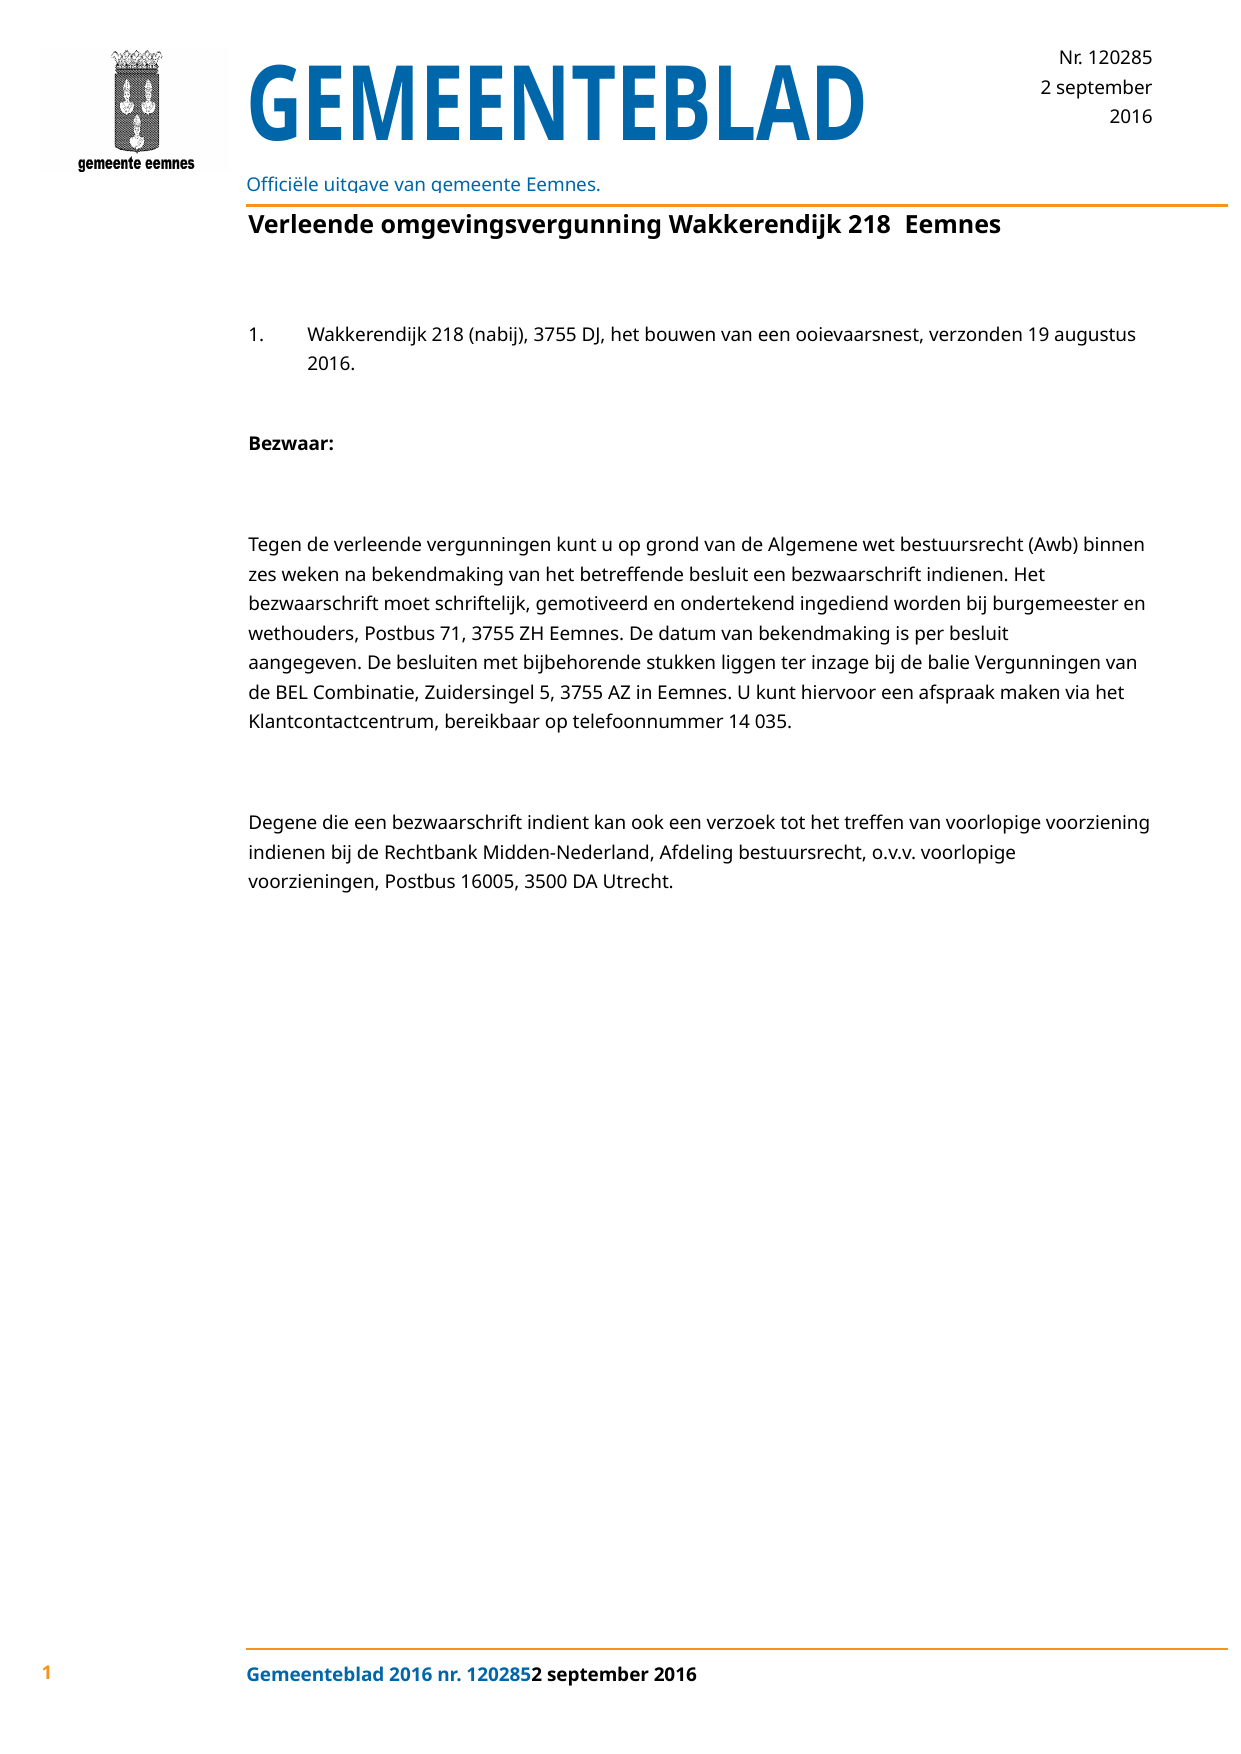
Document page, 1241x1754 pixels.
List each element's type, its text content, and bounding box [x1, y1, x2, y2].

text Degene die een bezwaarschrift indient kan ook een verzoek tot het treffen van voorlopige voorziening indienen bij de Rechtbank Midden-Nederland, Afdeling bestuursrecht, o.v.v. voorlopige voorzieningen, Postbus 16005, 3500 DA Utrecht. [248, 809, 1152, 894]
list Wakkerendijk 218 (nabij), 3755 DJ, het bouwen van een ooievaarsnest, verzonden 19 augustus 2016. [248, 321, 1152, 376]
text Bezwaar: [248, 430, 1152, 456]
text Verleende omgevingsvergunning Wakkerendijk 218 Eemnes [248, 207, 1152, 241]
text Tegen de verleende vergunningen kunt u op grond van de Algemene wet bestuursrecht (Awb) binnen zes weken na bekendmaking van het betreffende besluit een bezwaarschrift indienen. Het bezwaarschrift moet schriftelijk, gemotiveerd en ondertekend ingediend worden bij burgemeester en wethouders, Postbus 71, 3755 ZH Eemnes. De datum van bekendmaking is per besluit aangegeven. De besluiten met bijbehorende stukken liggen ter inzage bij de balie Vergunningen van de BEL Combinatie, Zuidersingel 5, 3755 AZ in Eemnes. U kunt hiervoor een afspraak maken via het Klantcontactcentrum, bereikbaar op telefoonnummer 14 035. [248, 531, 1152, 734]
picture [41, 47, 231, 172]
